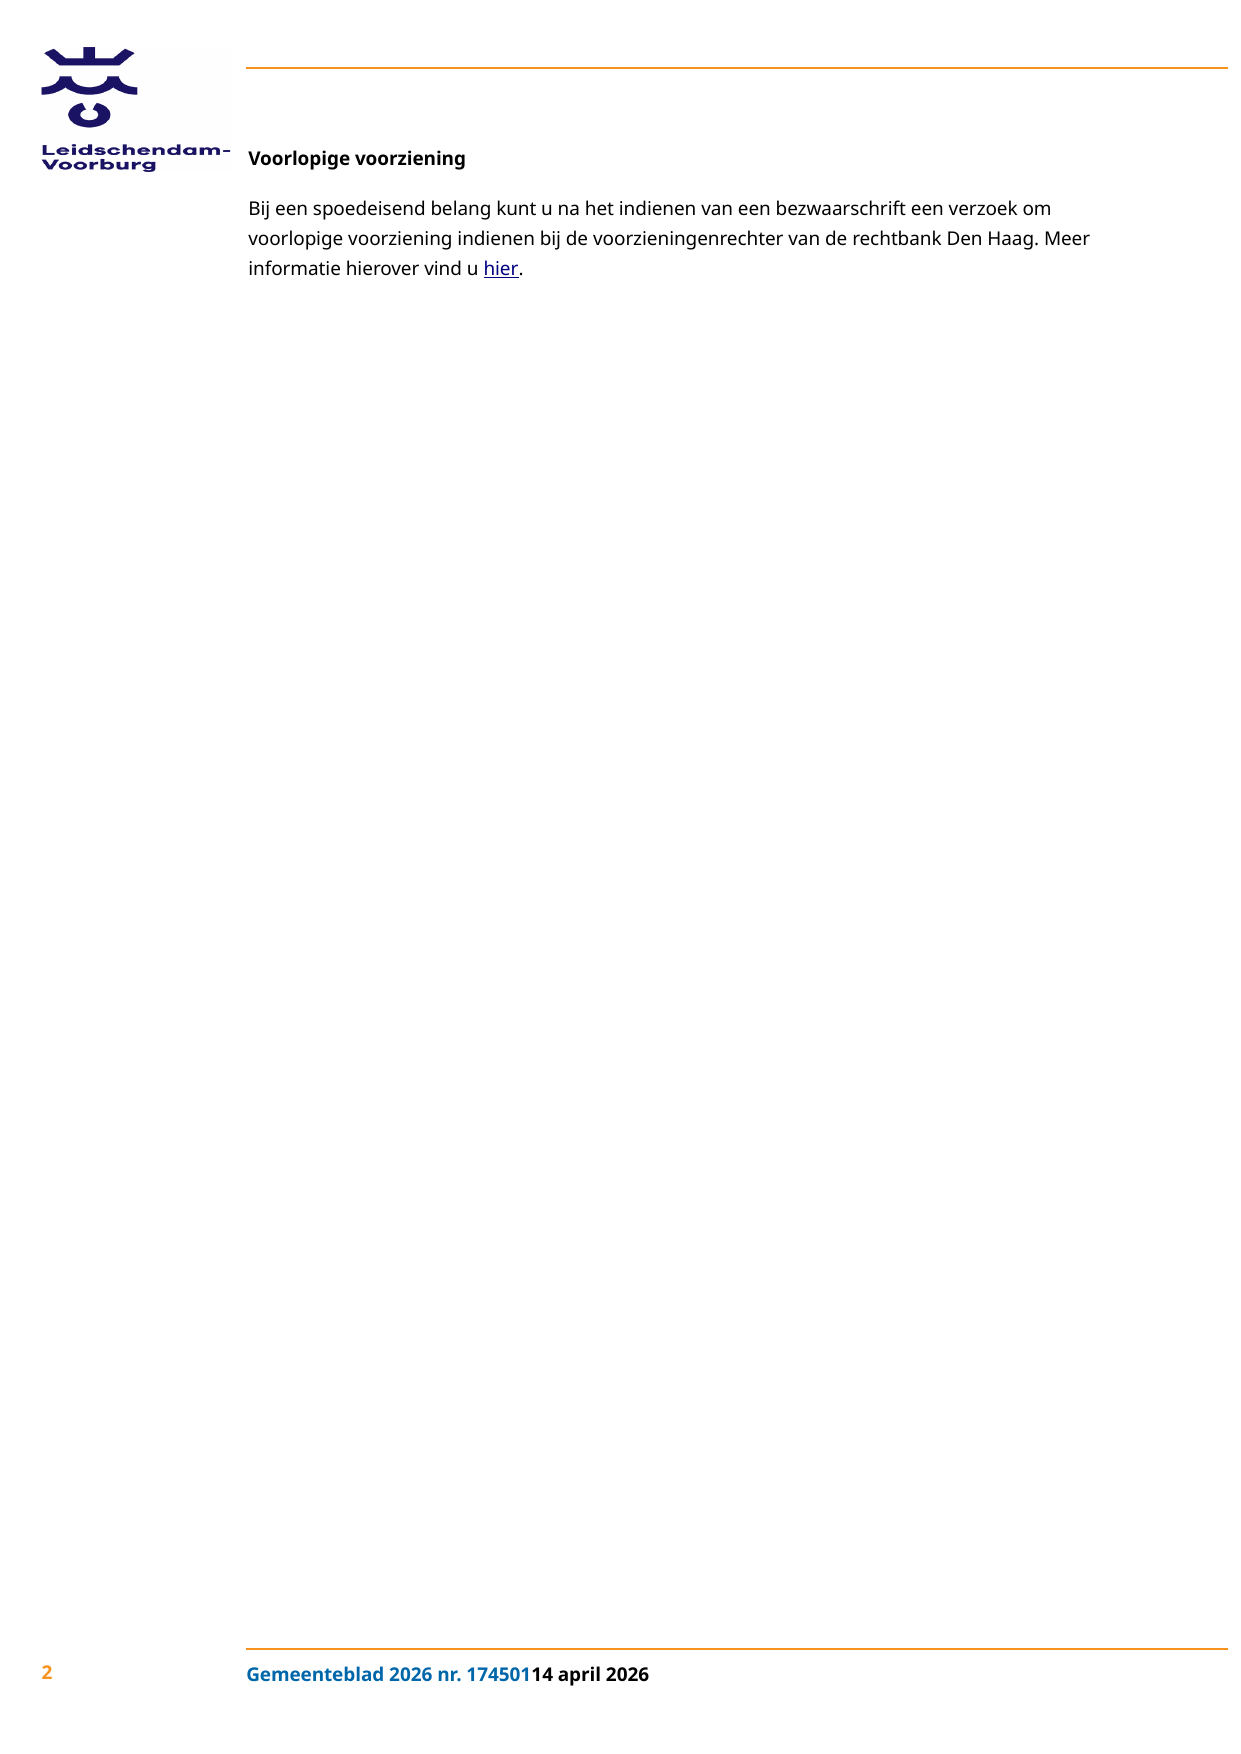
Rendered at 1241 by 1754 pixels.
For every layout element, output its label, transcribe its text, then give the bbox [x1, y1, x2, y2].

text Bij een spoedeisend belang kunt u na het indienen van een bezwaarschrift een verzoek om voorlopige voorziening indienen bij de voorzieningenrechter van de rechtbank Den Haag. Meer informatie hierover vind u hier. [248, 196, 1152, 281]
text Voorlopige voorziening [248, 145, 1152, 171]
picture [41, 47, 231, 172]
